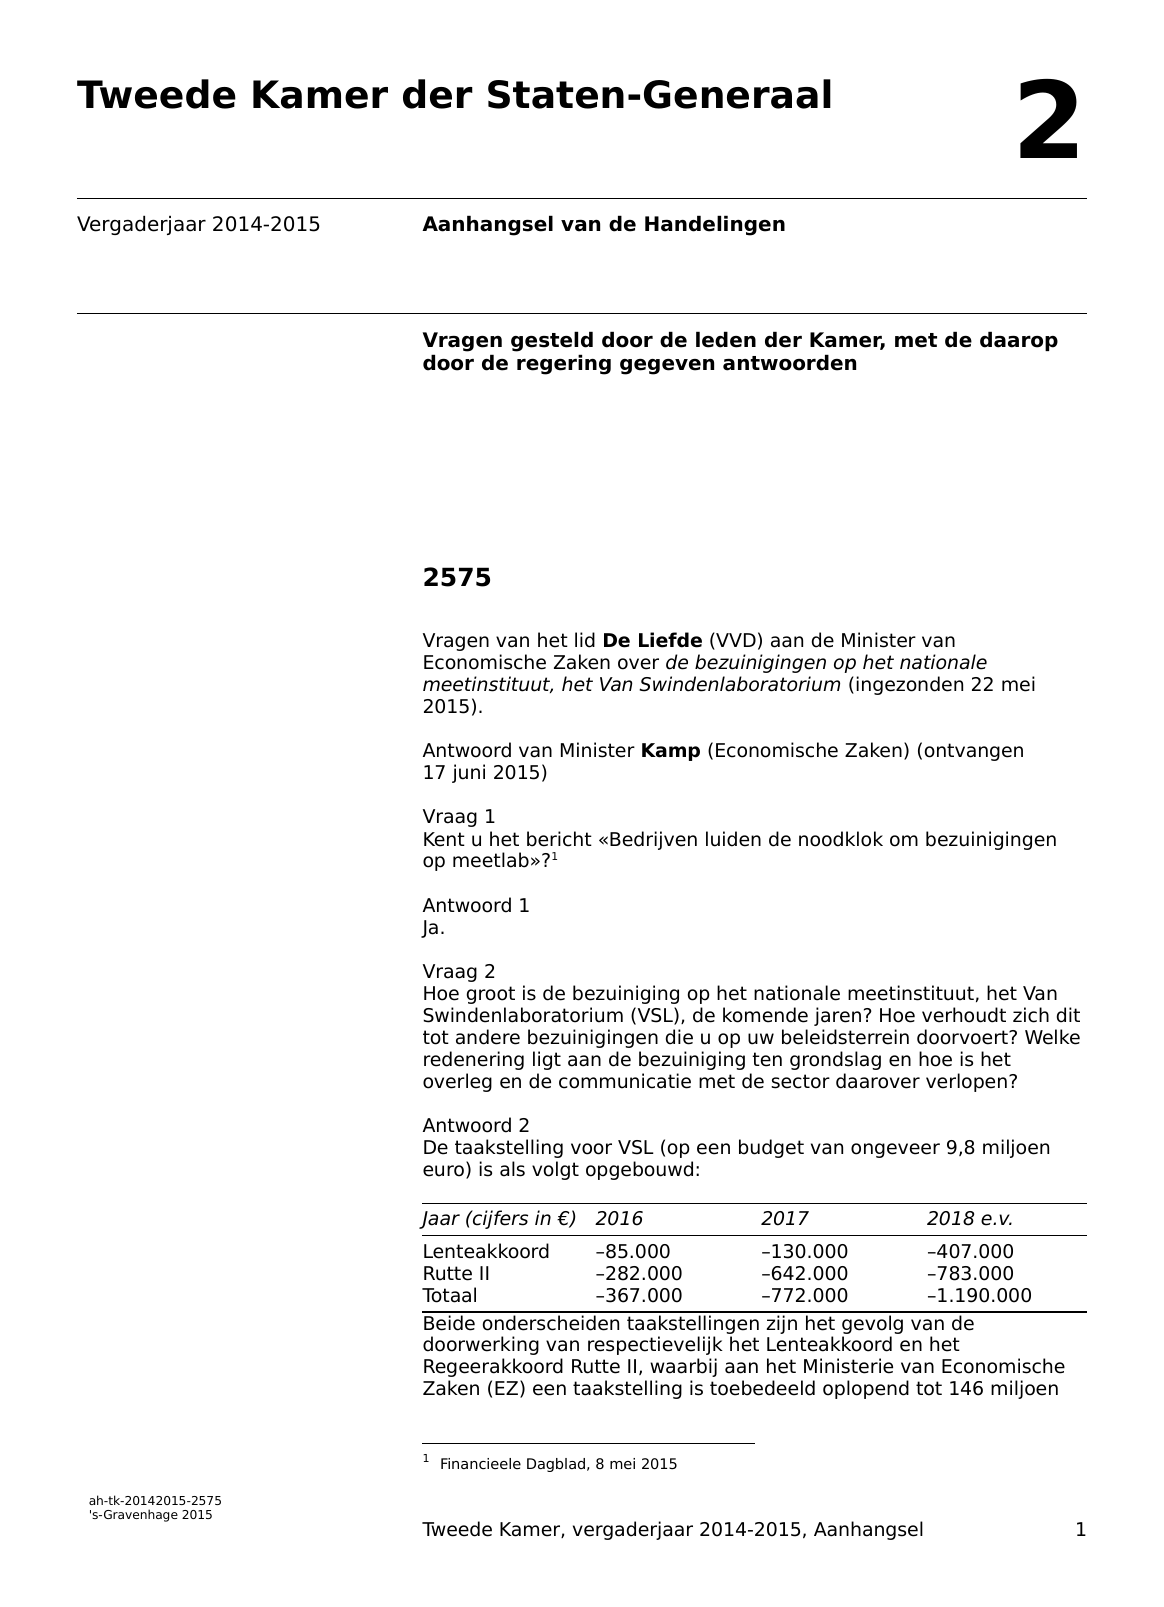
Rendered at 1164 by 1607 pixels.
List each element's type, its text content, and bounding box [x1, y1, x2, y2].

table_cell Lenteakkoord [422, 1236, 589, 1263]
table_cell –85.000 [589, 1236, 755, 1263]
table_cell –282.000 [589, 1263, 755, 1285]
table_cell Rutte II [422, 1263, 589, 1285]
text Beide onderscheiden taakstellingen zijn het gevolg van de doorwerking van respectievelijk het Lenteakkoord en het Regeerakkoord Rutte II, waarbij aan het Ministerie van Economische Zaken (EZ) een taakstelling is toebedeeld oplopend tot 146 miljoen [422, 1313, 1087, 1400]
text Vragen van het lid De Liefde (VVD) aan de Minister van Economische Zaken over de bezuinigingen op het nationale meetinstituut, het Van Swindenlaboratorium (ingezonden 22 mei 2015). [422, 630, 1087, 718]
table_header 2018 e.v. [921, 1204, 1087, 1235]
table_cell Aanhangsel van de Handelingen [422, 199, 1087, 313]
table_cell [77, 314, 422, 375]
text 's-Gravenhage 2015 [88, 1508, 323, 1522]
text Vraag 1 [422, 806, 1087, 828]
table_cell –783.000 [921, 1263, 1087, 1285]
text ah-tk-20142015-2575 [88, 1494, 323, 1508]
text Antwoord 1 [422, 894, 1087, 917]
table_header 2016 [589, 1204, 755, 1235]
text Antwoord 2 [422, 1115, 1087, 1137]
table_cell –407.000 [921, 1236, 1087, 1263]
text Vraag 2 [422, 961, 1087, 983]
table_cell –642.000 [755, 1263, 921, 1285]
text De taakstelling voor VSL (op een budget van ongeveer 9,8 miljoen euro) is als volgt opgebouwd: [422, 1137, 1087, 1181]
table_cell –367.000 [589, 1285, 755, 1311]
table_cell –1.190.000 [921, 1285, 1087, 1311]
table_cell –772.000 [755, 1285, 921, 1311]
table_header 2017 [755, 1204, 921, 1235]
table_cell Vergaderjaar 2014-2015 [77, 199, 422, 313]
text Ja. [422, 917, 1087, 938]
text 2575 [422, 563, 1087, 592]
text Antwoord van Minister Kamp (Economische Zaken) (ontvangen 17 juni 2015) [422, 740, 1087, 784]
table_header Jaar (cijfers in €) [422, 1204, 589, 1235]
table_cell Totaal [422, 1285, 589, 1311]
text Kent u het bericht «Bedrijven luiden de noodklok om bezuinigingen op meetlab»? [422, 828, 1087, 872]
table_cell –130.000 [755, 1236, 921, 1263]
table_header Tweede Kamer der Staten-Generaal [77, 59, 886, 198]
text Financieele Dagblad, 8 mei 2015 [422, 1452, 1087, 1474]
table_cell Vragen gesteld door de leden der Kamer, met de daarop door de regering gegeven antwoorden [422, 314, 1087, 375]
table_header 2 [886, 59, 1087, 198]
text Hoe groot is de bezuiniging op het nationale meetinstituut, het Van Swindenlaboratorium (VSL), de komende jaren? Hoe verhoudt zich dit tot andere bezuinigingen die u op uw beleidsterrein doorvoert? Welke redenering ligt aan de bezuiniging ten grondslag en hoe is het overleg en de communicatie met de sector daarover verlopen? [422, 983, 1087, 1093]
